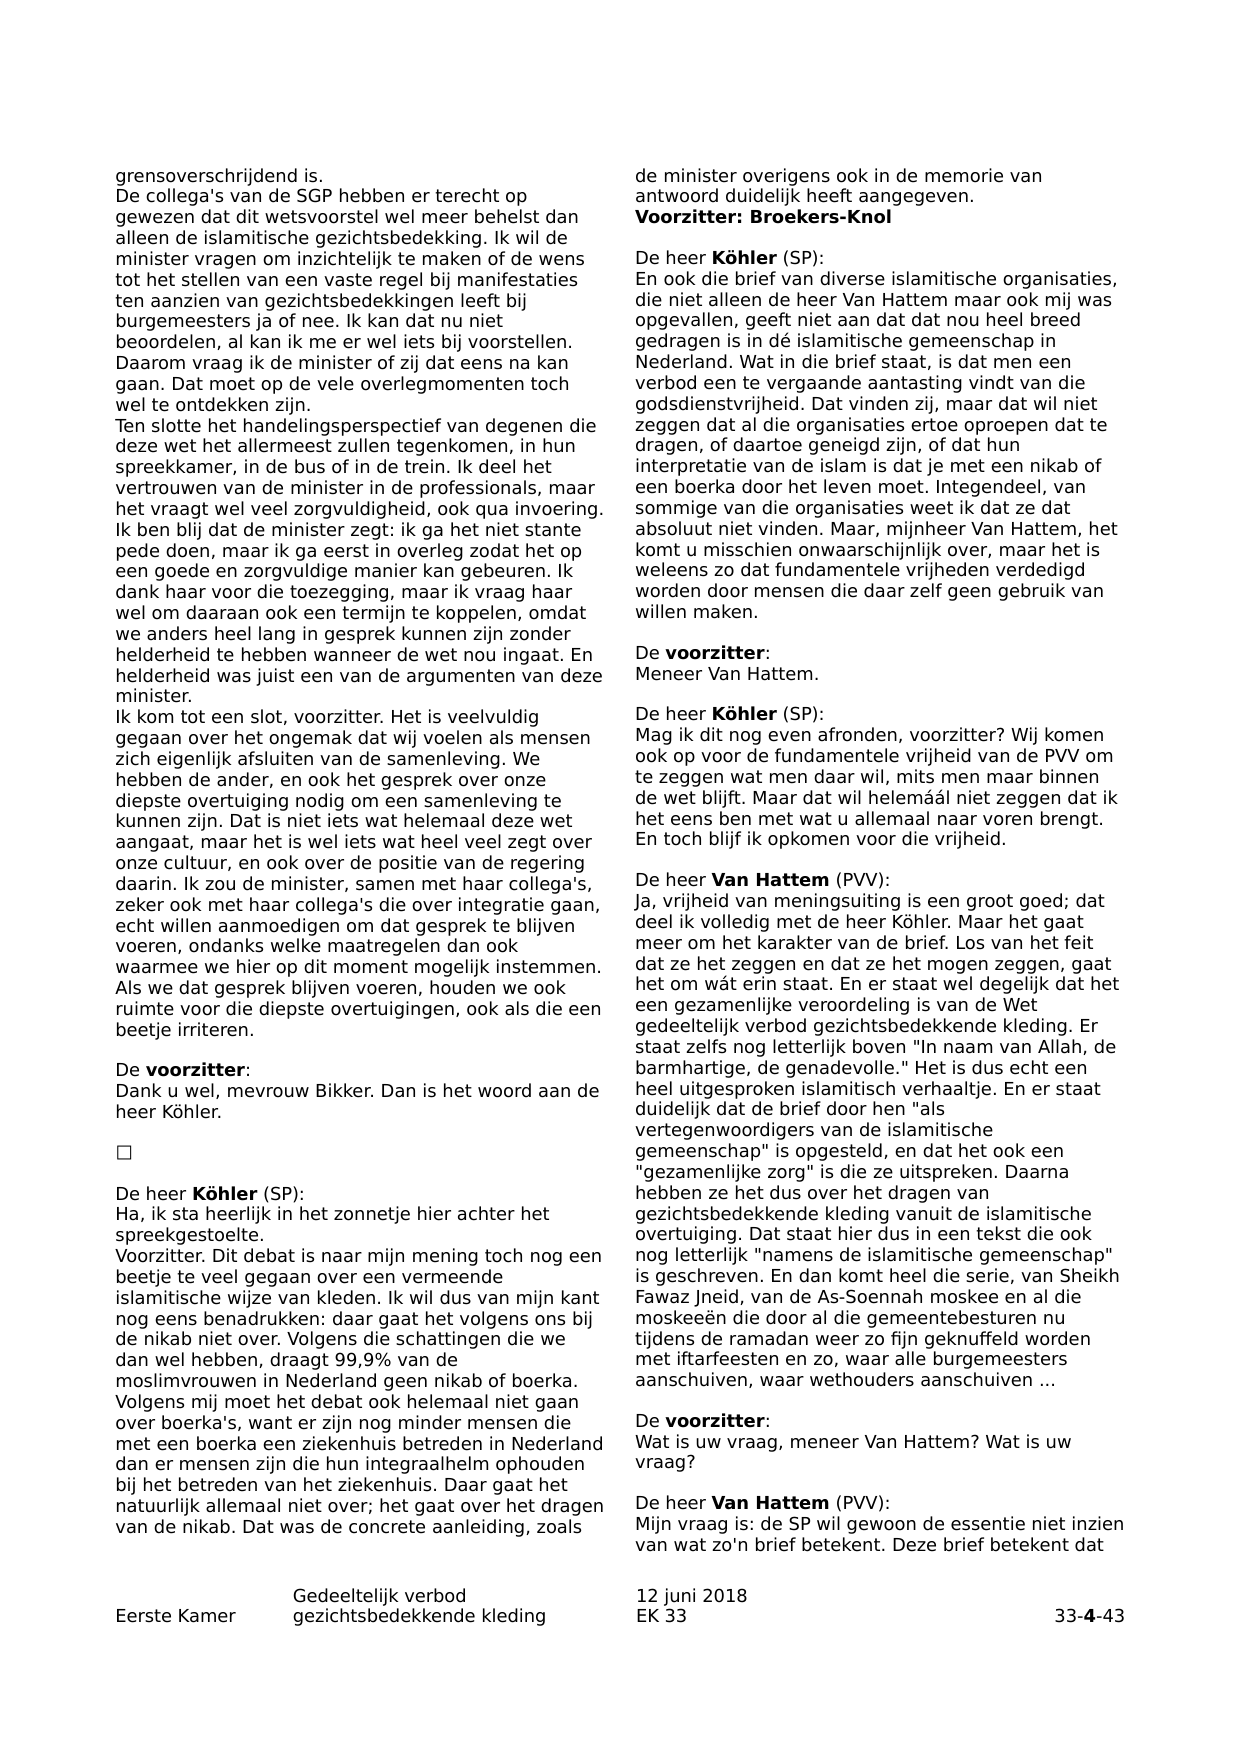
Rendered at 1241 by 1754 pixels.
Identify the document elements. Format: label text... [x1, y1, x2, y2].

text Voorzitter. Dit debat is naar mijn mening toch nog een beetje te veel gegaan over een vermeende islamitische wijze van kleden. Ik wil dus van mijn kant nog eens benadrukken: daar gaat het volgens ons bij de nikab niet over. Volgens die schattingen die we dan wel hebben, draagt 99,9% van de moslimvrouwen in Nederland geen nikab of boerka. Volgens mij moet het debat ook helemaal niet gaan over boerka's, want er zijn nog minder mensen die met een boerka een ziekenhuis betreden in Nederland dan er mensen zijn die hun integraalhelm ophouden bij het betreden van het ziekenhuis. Daar gaat het natuurlijk allemaal niet over; het gaat over het dragen van de nikab. Dat was de concrete aanleiding, zoals [115, 1246, 605, 1537]
text grensoverschrijdend is. [115, 165, 605, 186]
text Dank u wel, mevrouw Bikker. Dan is het woord aan de heer Köhler. [115, 1081, 605, 1123]
text De voorzitter: [115, 1060, 605, 1081]
text Mijn vraag is: de SP wil gewoon de essentie niet inzien van wat zo'n brief betekent. Deze brief betekent dat [635, 1514, 1125, 1556]
text Ik kom tot een slot, voorzitter. Het is veelvuldig gegaan over het ongemak dat wij voelen als mensen zich eigenlijk afsluiten van de samenleving. We hebben de ander, en ook het gesprek over onze diepste overtuiging nodig om een samenleving te kunnen zijn. Dat is niet iets wat helemaal deze wet aangaat, maar het is wel iets wat heel veel zegt over onze cultuur, en ook over de positie van de regering daarin. Ik zou de minister, samen met haar collega's, zeker ook met haar collega's die over integratie gaan, echt willen aanmoedigen om dat gesprek te blijven voeren, ondanks welke maatregelen dan ook waarmee we hier op dit moment mogelijk instemmen. Als we dat gesprek blijven voeren, houden we ook ruimte voor die diepste overtuigingen, ook als die een beetje irriteren. [115, 707, 605, 1040]
text de minister overigens ook in de memorie van antwoord duidelijk heeft aangegeven. [635, 165, 1125, 207]
text De voorzitter: [635, 1411, 1125, 1431]
text De heer Köhler (SP): [635, 704, 1125, 725]
text De heer Köhler (SP): [115, 1183, 605, 1204]
text De voorzitter: [635, 643, 1125, 663]
text Ten slotte het handelingsperspectief van degenen die deze wet het allermeest zullen tegenkomen, in hun spreekkamer, in de bus of in de trein. Ik deel het vertrouwen van de minister in de professionals, maar het vraagt wel veel zorgvuldigheid, ook qua invoering. Ik ben blij dat de minister zegt: ik ga het niet stante pede doen, maar ik ga eerst in overleg zodat het op een goede en zorgvuldige manier kan gebeuren. Ik dank haar voor die toezegging, maar ik vraag haar wel om daaraan ook een termijn te koppelen, omdat we anders heel lang in gesprek kunnen zijn zonder helderheid te hebben wanneer de wet nou ingaat. En helderheid was juist een van de argumenten van deze minister. [115, 415, 605, 707]
text De heer Van Hattem (PVV): [635, 1493, 1125, 1514]
text ⬜ [115, 1143, 605, 1163]
text Ja, vrijheid van meningsuiting is een groot goed; dat deel ik volledig met de heer Köhler. Maar het gaat meer om het karakter van de brief. Los van het feit dat ze het zeggen en dat ze het mogen zeggen, gaat het om wát erin staat. En er staat wel degelijk dat het een gezamenlijke veroordeling is van de Wet gedeeltelijk verbod gezichtsbedekkende kleding. Er staat zelfs nog letterlijk boven "In naam van Allah, de barmhartige, de genadevolle." Het is dus echt een heel uitgesproken islamitisch verhaaltje. En er staat duidelijk dat de brief door hen "als vertegenwoordigers van de islamitische gemeenschap" is opgesteld, en dat het ook een "gezamenlijke zorg" is die ze uitspreken. Daarna hebben ze het dus over het dragen van gezichtsbedekkende kleding vanuit de islamitische overtuiging. Dat staat hier dus in een tekst die ook nog letterlijk "namens de islamitische gemeenschap" is geschreven. En dan komt heel die serie, van Sheikh Fawaz Jneid, van de As-Soennah moskee en al die moskeeën die door al die gemeentebesturen nu tijdens de ramadan weer zo fijn geknuffeld worden met iftarfeesten en zo, waar alle burgemeesters aanschuiven, waar wethouders aanschuiven ... [635, 891, 1125, 1391]
text Voorzitter: Broekers-Knol [635, 207, 1125, 228]
text De collega's van de SGP hebben er terecht op gewezen dat dit wetsvoorstel wel meer behelst dan alleen de islamitische gezichtsbedekking. Ik wil de minister vragen om inzichtelijk te maken of de wens tot het stellen van een vaste regel bij manifestaties ten aanzien van gezichtsbedekkingen leeft bij burgemeesters ja of nee. Ik kan dat nu niet beoordelen, al kan ik me er wel iets bij voorstellen. Daarom vraag ik de minister of zij dat eens na kan gaan. Dat moet op de vele overlegmomenten toch wel te ontdekken zijn. [115, 186, 605, 415]
text Meneer Van Hattem. [635, 663, 1125, 684]
text De heer Van Hattem (PVV): [635, 870, 1125, 891]
text Wat is uw vraag, meneer Van Hattem? Wat is uw vraag? [635, 1431, 1125, 1473]
text Ha, ik sta heerlijk in het zonnetje hier achter het spreekgestoelte. [115, 1204, 605, 1246]
text De heer Köhler (SP): [635, 248, 1125, 268]
text En ook die brief van diverse islamitische organisaties, die niet alleen de heer Van Hattem maar ook mij was opgevallen, geeft niet aan dat dat nou heel breed gedragen is in dé islamitische gemeenschap in Nederland. Wat in die brief staat, is dat men een verbod een te vergaande aantasting vindt van die godsdienstvrijheid. Dat vinden zij, maar dat wil niet zeggen dat al die organisaties ertoe oproepen dat te dragen, of daartoe geneigd zijn, of dat hun interpretatie van de islam is dat je met een nikab of een boerka door het leven moet. Integendeel, van sommige van die organisaties weet ik dat ze dat absoluut niet vinden. Maar, mijnheer Van Hattem, het komt u misschien onwaarschijnlijk over, maar het is weleens zo dat fundamentele vrijheden verdedigd worden door mensen die daar zelf geen gebruik van willen maken. [635, 268, 1125, 623]
text Mag ik dit nog even afronden, voorzitter? Wij komen ook op voor de fundamentele vrijheid van de PVV om te zeggen wat men daar wil, mits men maar binnen de wet blijft. Maar dat wil helemáál niet zeggen dat ik het eens ben met wat u allemaal naar voren brengt. En toch blijf ik opkomen voor die vrijheid. [635, 725, 1125, 850]
